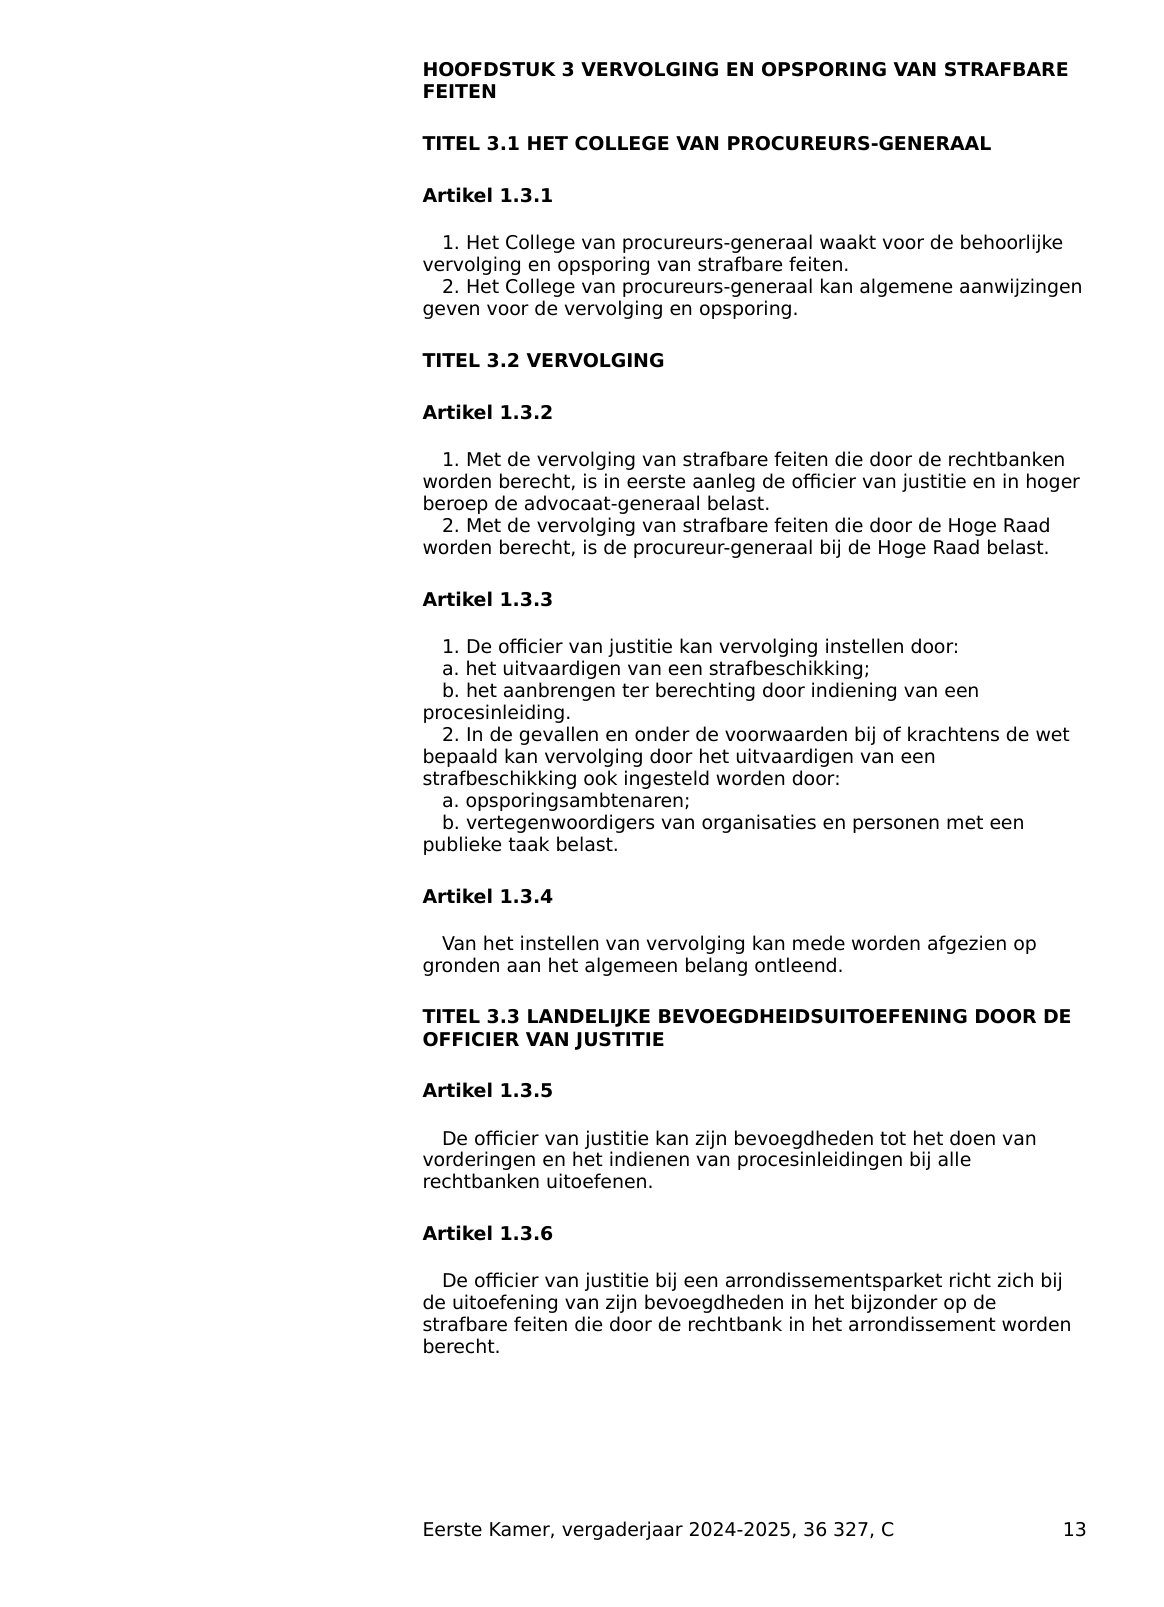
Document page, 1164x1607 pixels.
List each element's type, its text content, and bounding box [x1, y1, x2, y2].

text 1. Het College van procureurs-generaal waakt voor de behoorlijke vervolging en opsporing van strafbare feiten. [422, 232, 1087, 276]
subtitle Artikel 1.3.2 [422, 402, 1087, 424]
text b. vertegenwoordigers van organisaties en personen met een publieke taak belast. [422, 812, 1087, 856]
text 2. Met de vervolging van strafbare feiten die door de Hoge Raad worden berecht, is de procureur-generaal bij de Hoge Raad belast. [422, 515, 1087, 559]
subtitle Artikel 1.3.6 [422, 1223, 1087, 1245]
subtitle TITEL 3.2 VERVOLGING [422, 350, 1087, 372]
subtitle Artikel 1.3.3 [422, 589, 1087, 611]
text b. het aanbrengen ter berechting door indiening van een procesinleiding. [422, 680, 1087, 724]
text Van het instellen van vervolging kan mede worden afgezien op gronden aan het algemeen belang ontleend. [422, 932, 1087, 976]
subtitle TITEL 3.1 HET COLLEGE VAN PROCUREURS-GENERAAL [422, 133, 1087, 155]
subtitle Artikel 1.3.4 [422, 886, 1087, 907]
text 1. De officier van justitie kan vervolging instellen door: [422, 636, 1087, 658]
subtitle Artikel 1.3.1 [422, 185, 1087, 207]
text a. het uitvaardigen van een strafbeschikking; [422, 658, 1087, 680]
subtitle TITEL 3.3 LANDELIJKE BEVOEGDHEIDSUITOEFENING DOOR DE OFFICIER VAN JUSTITIE [422, 1006, 1087, 1050]
text De officier van justitie kan zijn bevoegdheden tot het doen van vorderingen en het indienen van procesinleidingen bij alle rechtbanken uitoefenen. [422, 1127, 1087, 1193]
text De officier van justitie bij een arrondissementsparket richt zich bij de uitoefening van zijn bevoegdheden in het bijzonder op de strafbare feiten die door de rechtbank in het arrondissement worden berecht. [422, 1270, 1087, 1358]
subtitle HOOFDSTUK 3 VERVOLGING EN OPSPORING VAN STRAFBARE FEITEN [422, 59, 1087, 103]
text a. opsporingsambtenaren; [422, 789, 1087, 812]
text 1. Met de vervolging van strafbare feiten die door de rechtbanken worden berecht, is in eerste aanleg de officier van justitie en in hoger beroep de advocaat-generaal belast. [422, 449, 1087, 515]
text 2. In de gevallen en onder de voorwaarden bij of krachtens de wet bepaald kan vervolging door het uitvaardigen van een strafbeschikking ook ingesteld worden door: [422, 724, 1087, 789]
text 2. Het College van procureurs-generaal kan algemene aanwijzingen geven voor de vervolging en opsporing. [422, 276, 1087, 320]
subtitle Artikel 1.3.5 [422, 1080, 1087, 1102]
